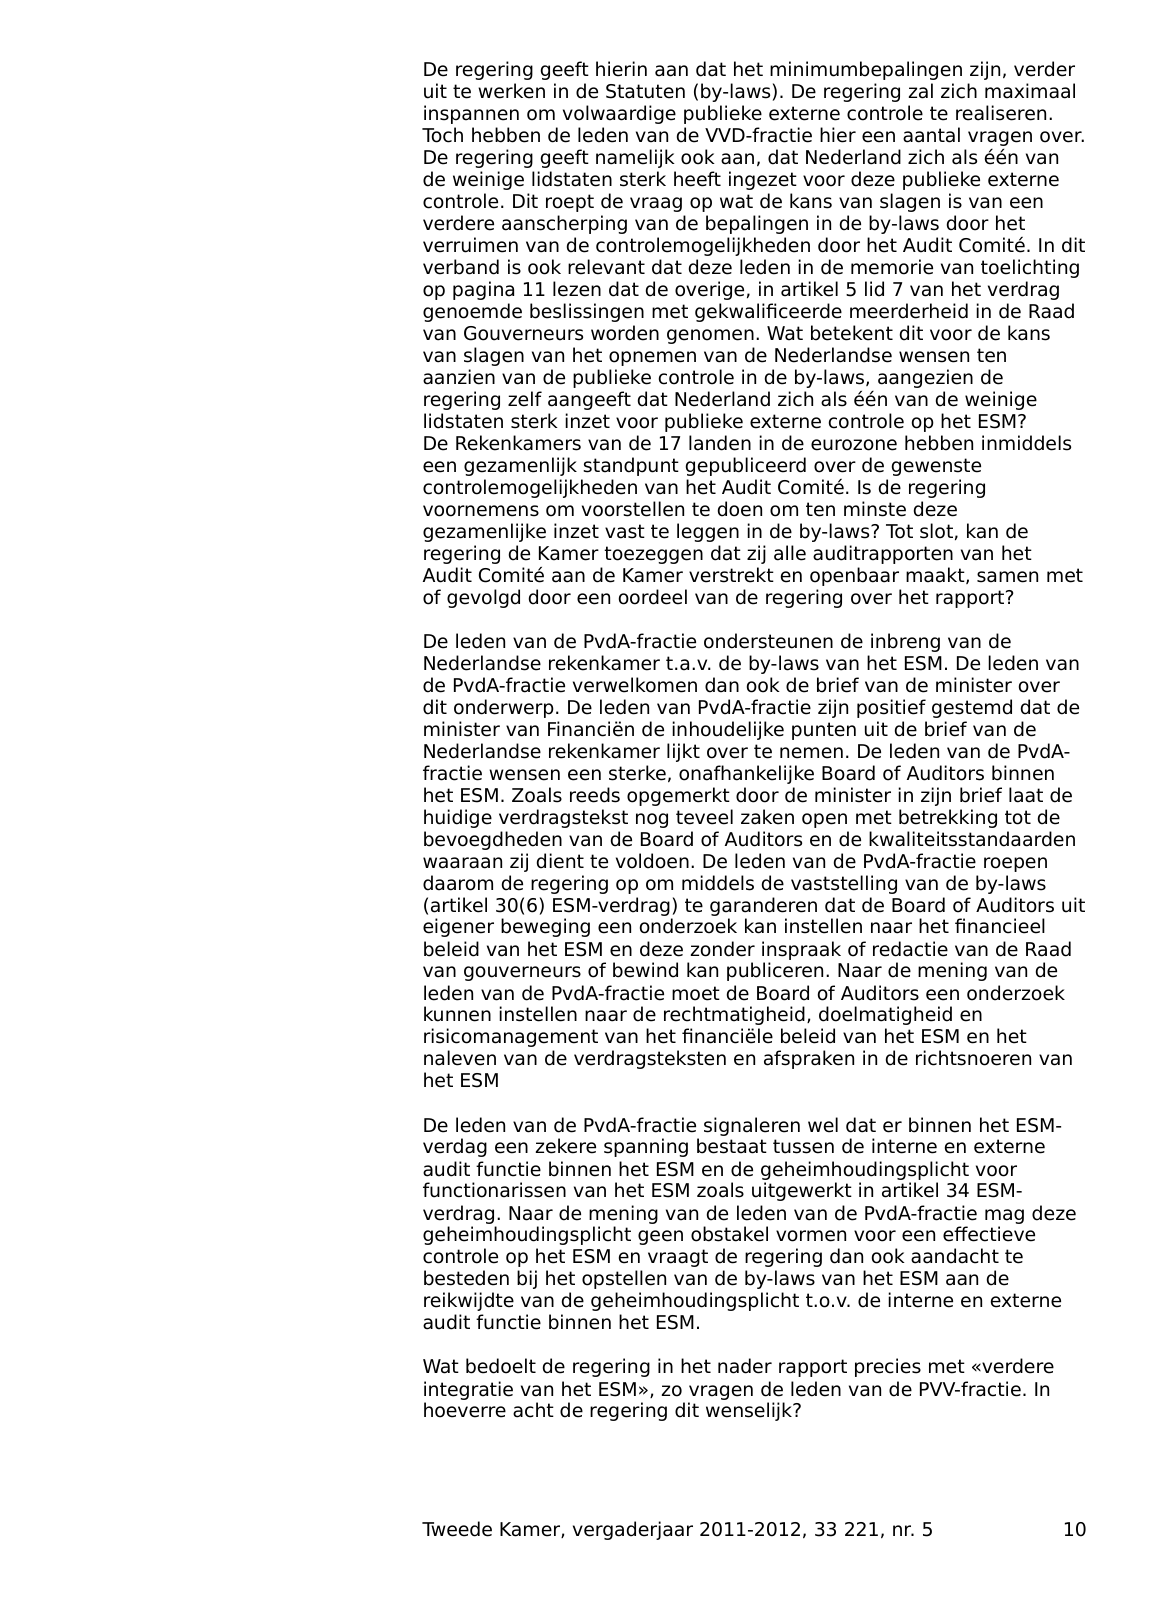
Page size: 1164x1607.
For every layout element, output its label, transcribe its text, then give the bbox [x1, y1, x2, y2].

text De Rekenkamers van de 17 landen in de eurozone hebben inmiddels een gezamenlijk standpunt gepubliceerd over de gewenste controlemogelijkheden van het Audit Comité. Is de regering voornemens om voorstellen te doen om ten minste deze gezamenlijke inzet vast te leggen in de by-laws? Tot slot, kan de regering de Kamer toezeggen dat zij alle auditrapporten van het Audit Comité aan de Kamer verstrekt en openbaar maakt, samen met of gevolgd door een oordeel van de regering over het rapport? [422, 433, 1087, 608]
text De leden van de PvdA-fractie signaleren wel dat er binnen het ESM-verdag een zekere spanning bestaat tussen de interne en externe audit functie binnen het ESM en de geheimhoudingsplicht voor functionarissen van het ESM zoals uitgewerkt in artikel 34 ESM-verdrag. Naar de mening van de leden van de PvdA-fractie mag deze geheimhoudingsplicht geen obstakel vormen voor een effectieve controle op het ESM en vraagt de regering dan ook aandacht te besteden bij het opstellen van de by-laws van het ESM aan de reikwijdte van de geheimhoudingsplicht t.o.v. de interne en externe audit functie binnen het ESM. [422, 1114, 1087, 1334]
text Wat bedoelt de regering in het nader rapport precies met «verdere integratie van het ESM», zo vragen de leden van de PVV-fractie. In hoeverre acht de regering dit wenselijk? [422, 1356, 1087, 1422]
text De leden van de PvdA-fractie ondersteunen de inbreng van de Nederlandse rekenkamer t.a.v. de by-laws van het ESM. De leden van de PvdA-fractie verwelkomen dan ook de brief van de minister over dit onderwerp. De leden van PvdA-fractie zijn positief gestemd dat de minister van Financiën de inhoudelijke punten uit de brief van de Nederlandse rekenkamer lijkt over te nemen. De leden van de PvdA-fractie wensen een sterke, onafhankelijke Board of Auditors binnen het ESM. Zoals reeds opgemerkt door de minister in zijn brief laat de huidige verdragstekst nog teveel zaken open met betrekking tot de bevoegdheden van de Board of Auditors en de kwaliteitsstandaarden waaraan zij dient te voldoen. De leden van de PvdA-fractie roepen daarom de regering op om middels de vaststelling van de by-laws (artikel 30(6) ESM-verdrag) te garanderen dat de Board of Auditors uit eigener beweging een onderzoek kan instellen naar het financieel beleid van het ESM en deze zonder inspraak of redactie van de Raad van gouverneurs of bewind kan publiceren. Naar de mening van de leden van de PvdA-fractie moet de Board of Auditors een onderzoek kunnen instellen naar de rechtmatigheid, doelmatigheid en risicomanagement van het financiële beleid van het ESM en het naleven van de verdragsteksten en afspraken in de richtsnoeren van het ESM [422, 631, 1087, 1092]
text De regering geeft hierin aan dat het minimumbepalingen zijn, verder uit te werken in de Statuten (by-laws). De regering zal zich maximaal inspannen om volwaardige publieke externe controle te realiseren. Toch hebben de leden van de VVD-fractie hier een aantal vragen over. De regering geeft namelijk ook aan, dat Nederland zich als één van de weinige lidstaten sterk heeft ingezet voor deze publieke externe controle. Dit roept de vraag op wat de kans van slagen is van een verdere aanscherping van de bepalingen in de by-laws door het verruimen van de controlemogelijkheden door het Audit Comité. In dit verband is ook relevant dat deze leden in de memorie van toelichting op pagina 11 lezen dat de overige, in artikel 5 lid 7 van het verdrag genoemde beslissingen met gekwalificeerde meerderheid in de Raad van Gouverneurs worden genomen. Wat betekent dit voor de kans van slagen van het opnemen van de Nederlandse wensen ten aanzien van de publieke controle in de by-laws, aangezien de regering zelf aangeeft dat Nederland zich als één van de weinige lidstaten sterk inzet voor publieke externe controle op het ESM? [422, 59, 1087, 433]
